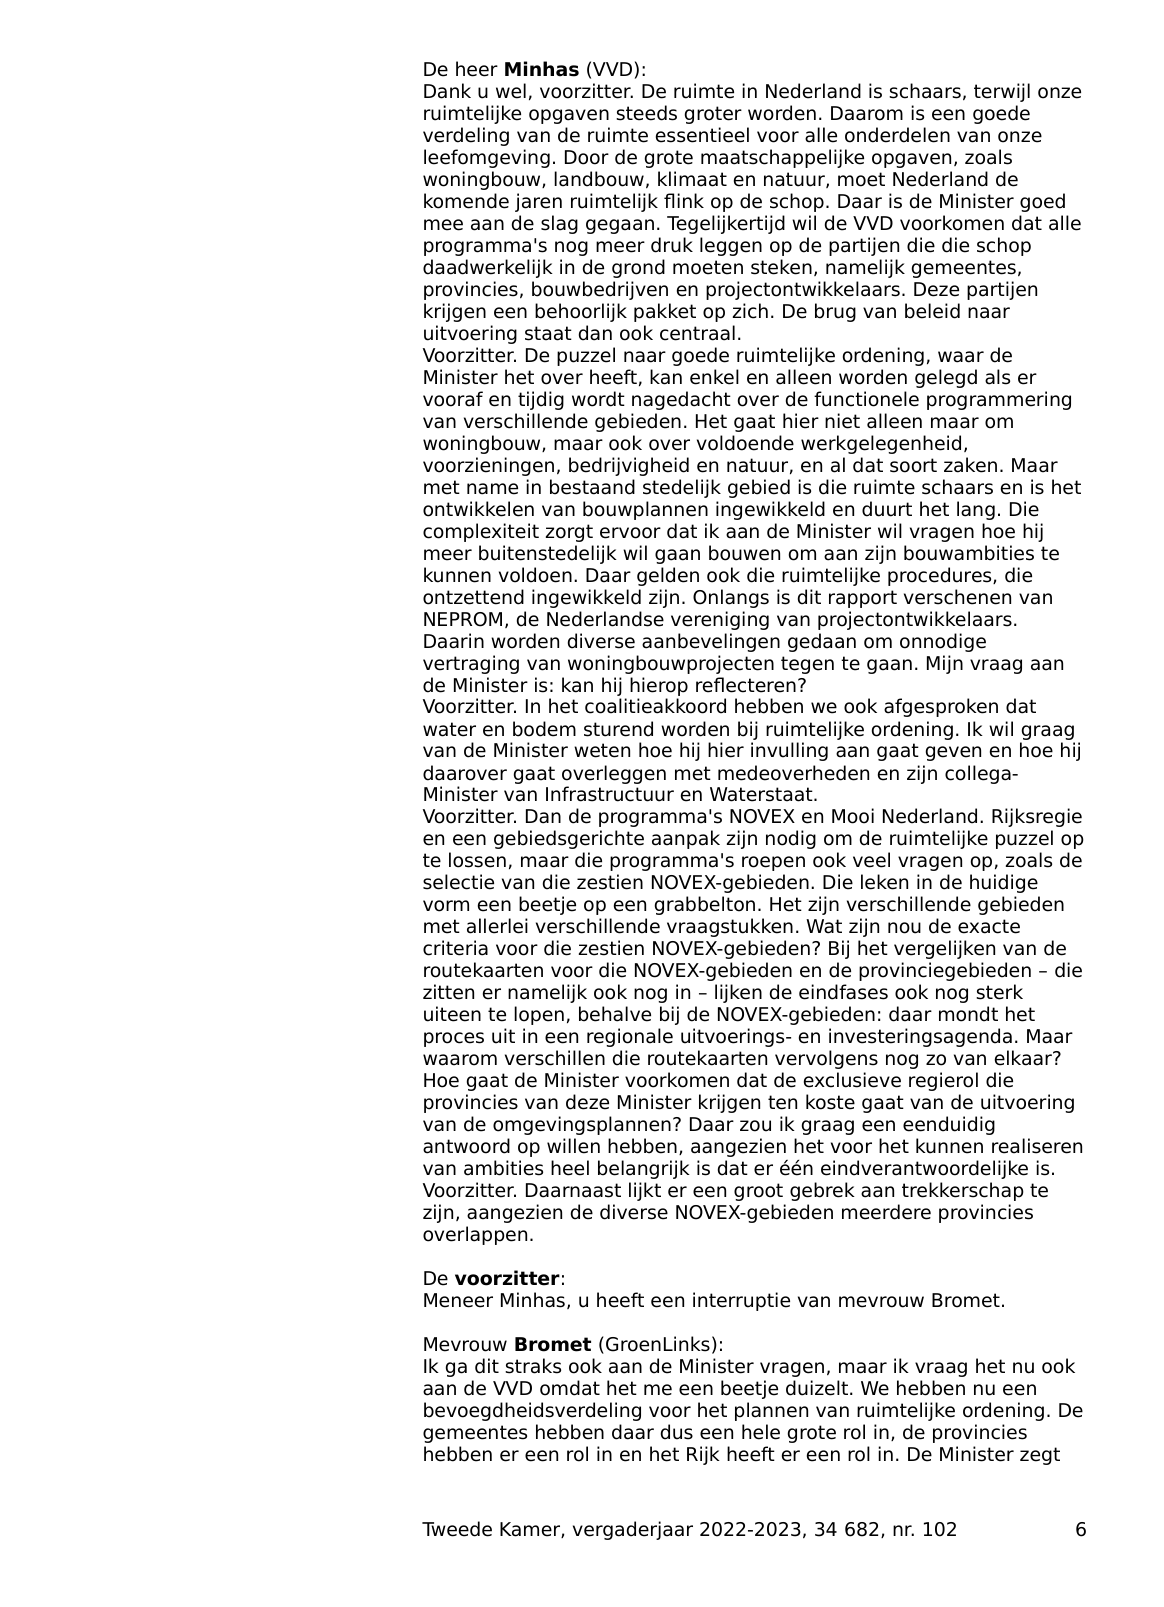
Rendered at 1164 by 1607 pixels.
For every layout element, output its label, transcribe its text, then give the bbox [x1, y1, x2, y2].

text Meneer Minhas, u heeft een interruptie van mevrouw Bromet. [422, 1290, 1087, 1312]
text Dank u wel, voorzitter. De ruimte in Nederland is schaars, terwijl onze ruimtelijke opgaven steeds groter worden. Daarom is een goede verdeling van de ruimte essentieel voor alle onderdelen van onze leefomgeving. Door de grote maatschappelijke opgaven, zoals woningbouw, landbouw, klimaat en natuur, moet Nederland de komende jaren ruimtelijk flink op de schop. Daar is de Minister goed mee aan de slag gegaan. Tegelijkertijd wil de VVD voorkomen dat alle programma's nog meer druk leggen op de partijen die die schop daadwerkelijk in de grond moeten steken, namelijk gemeentes, provincies, bouwbedrijven en projectontwikkelaars. Deze partijen krijgen een behoorlijk pakket op zich. De brug van beleid naar uitvoering staat dan ook centraal. [422, 81, 1087, 345]
text Voorzitter. De puzzel naar goede ruimtelijke ordening, waar de Minister het over heeft, kan enkel en alleen worden gelegd als er vooraf en tijdig wordt nagedacht over de functionele programmering van verschillende gebieden. Het gaat hier niet alleen maar om woningbouw, maar ook over voldoende werkgelegenheid, voorzieningen, bedrijvigheid en natuur, en al dat soort zaken. Maar met name in bestaand stedelijk gebied is die ruimte schaars en is het ontwikkelen van bouwplannen ingewikkeld en duurt het lang. Die complexiteit zorgt ervoor dat ik aan de Minister wil vragen hoe hij meer buitenstedelijk wil gaan bouwen om aan zijn bouwambities te kunnen voldoen. Daar gelden ook die ruimtelijke procedures, die ontzettend ingewikkeld zijn. Onlangs is dit rapport verschenen van NEPROM, de Nederlandse vereniging van projectontwikkelaars. Daarin worden diverse aanbevelingen gedaan om onnodige vertraging van woningbouwprojecten tegen te gaan. Mijn vraag aan de Minister is: kan hij hierop reflecteren? [422, 345, 1087, 696]
text Mevrouw Bromet (GroenLinks): [422, 1334, 1087, 1356]
text Ik ga dit straks ook aan de Minister vragen, maar ik vraag het nu ook aan de VVD omdat het me een beetje duizelt. We hebben nu een bevoegdheidsverdeling voor het plannen van ruimtelijke ordening. De gemeentes hebben daar dus een hele grote rol in, de provincies hebben er een rol in en het Rijk heeft er een rol in. De Minister zegt [422, 1356, 1087, 1466]
text Voorzitter. Daarnaast lijkt er een groot gebrek aan trekkerschap te zijn, aangezien de diverse NOVEX-gebieden meerdere provincies overlappen. [422, 1180, 1087, 1246]
text Voorzitter. Dan de programma's NOVEX en Mooi Nederland. Rijksregie en een gebiedsgerichte aanpak zijn nodig om de ruimtelijke puzzel op te lossen, maar die programma's roepen ook veel vragen op, zoals de selectie van die zestien NOVEX-gebieden. Die leken in de huidige vorm een beetje op een grabbelton. Het zijn verschillende gebieden met allerlei verschillende vraagstukken. Wat zijn nou de exacte criteria voor die zestien NOVEX-gebieden? Bij het vergelijken van de routekaarten voor die NOVEX-gebieden en de provinciegebieden – die zitten er namelijk ook nog in – lijken de eindfases ook nog sterk uiteen te lopen, behalve bij de NOVEX-gebieden: daar mondt het proces uit in een regionale uitvoerings- en investeringsagenda. Maar waarom verschillen die routekaarten vervolgens nog zo van elkaar? Hoe gaat de Minister voorkomen dat de exclusieve regierol die provincies van deze Minister krijgen ten koste gaat van de uitvoering van de omgevingsplannen? Daar zou ik graag een eenduidig antwoord op willen hebben, aangezien het voor het kunnen realiseren van ambities heel belangrijk is dat er één eindverantwoordelijke is. [422, 806, 1087, 1180]
text De heer Minhas (VVD): [422, 59, 1087, 81]
text De voorzitter: [422, 1268, 1087, 1290]
text Voorzitter. In het coalitieakkoord hebben we ook afgesproken dat water en bodem sturend worden bij ruimtelijke ordening. Ik wil graag van de Minister weten hoe hij hier invulling aan gaat geven en hoe hij daarover gaat overleggen met medeoverheden en zijn collega-Minister van Infrastructuur en Waterstaat. [422, 696, 1087, 806]
